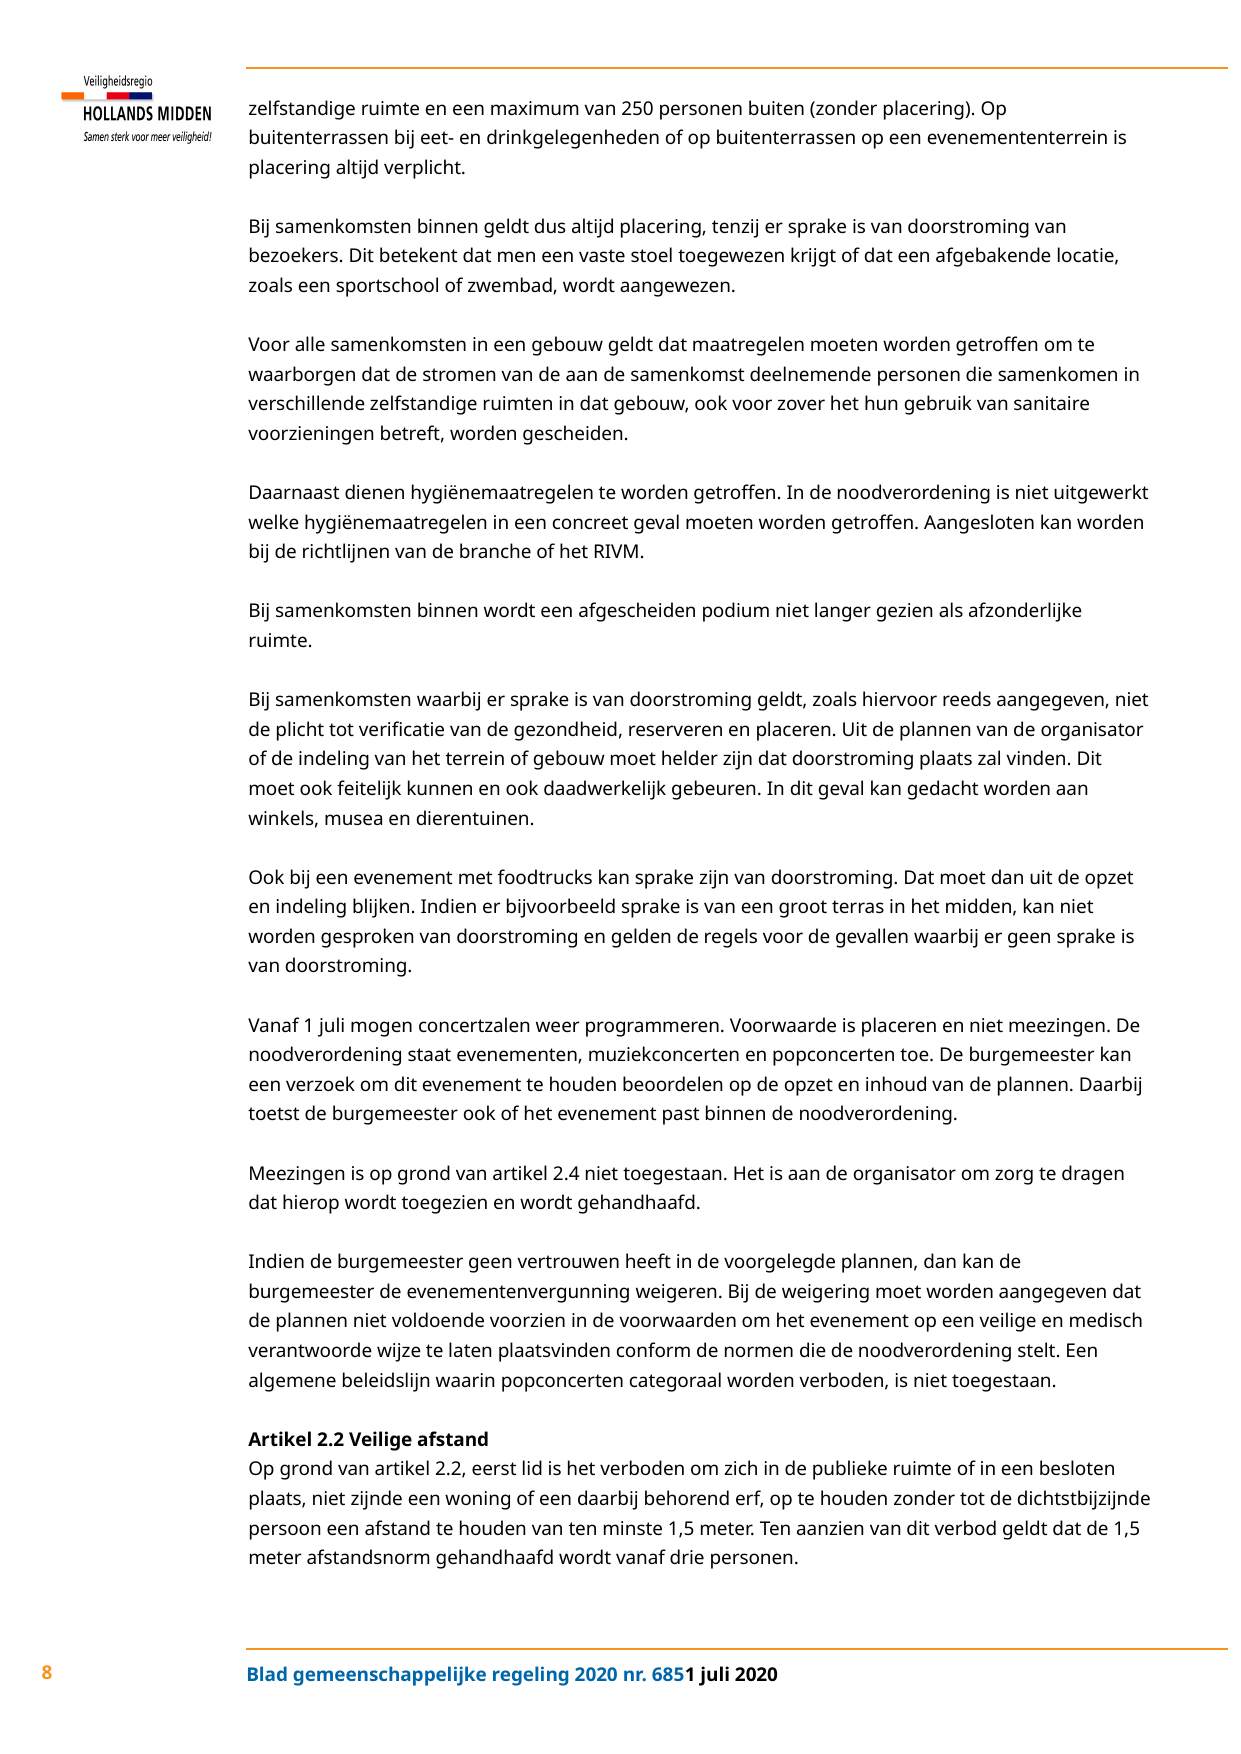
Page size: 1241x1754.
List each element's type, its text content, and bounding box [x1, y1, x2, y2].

text Artikel 2.2 Veilige afstand [248, 1426, 1152, 1452]
text Vanaf 1 juli mogen concertzalen weer programmeren. Voorwaarde is placeren en niet meezingen. De noodverordening staat evenementen, muziekconcerten en popconcerten toe. De burgemeester kan een verzoek om dit evenement te houden beoordelen op de opzet en inhoud van de plannen. Daarbij toetst de burgemeester ook of het evenement past binnen de noodverordening. [248, 1012, 1152, 1126]
text Meezingen is op grond van artikel 2.4 niet toegestaan. Het is aan de organisator om zorg te dragen dat hierop wordt toegezien en wordt gehandhaafd. [248, 1160, 1152, 1215]
text Indien de burgemeester geen vertrouwen heeft in de voorgelegde plannen, dan kan de burgemeester de evenementenvergunning weigeren. Bij de weigering moet worden aangegeven dat de plannen niet voldoende voorzien in de voorwaarden om het evenement op een veilige en medisch verantwoorde wijze te laten plaatsvinden conform de normen die de noodverordening stelt. Een algemene beleidslijn waarin popconcerten categoraal worden verboden, is niet toegestaan. [248, 1248, 1152, 1393]
text Daarnaast dienen hygiënemaatregelen te worden getroffen. In de noodverordening is niet uitgewerkt welke hygiënemaatregelen in een concreet geval moeten worden getroffen. Aangesloten kan worden bij de richtlijnen van de branche of het RIVM. [248, 479, 1152, 564]
text Op grond van artikel 2.2, eerst lid is het verboden om zich in de publieke ruimte of in een besloten plaats, niet zijnde een woning of een daarbij behorend erf, op te houden zonder tot de dichtstbijzijnde persoon een afstand te houden van ten minste 1,5 meter. Ten aanzien van dit verbod geldt dat de 1,5 meter afstandsnorm gehandhaafd wordt vanaf drie personen. [248, 1456, 1152, 1570]
text Bij samenkomsten binnen geldt dus altijd placering, tenzij er sprake is van doorstroming van bezoekers. Dit betekent dat men een vaste stoel toegewezen krijgt of dat een afgebakende locatie, zoals een sportschool of zwembad, wordt aangewezen. [248, 213, 1152, 298]
text zelfstandige ruimte en een maximum van 250 personen buiten (zonder placering). Op buitenterrassen bij eet- en drinkgelegenheden of op buitenterrassen op een evenemententerrein is placering altijd verplicht. [248, 95, 1152, 180]
text Bij samenkomsten binnen wordt een afgescheiden podium niet langer gezien als afzonderlijke ruimte. [248, 598, 1152, 653]
text Voor alle samenkomsten in een gebouw geldt dat maatregelen moeten worden getroffen om te waarborgen dat de stromen van de aan de samenkomst deelnemende personen die samenkomen in verschillende zelfstandige ruimten in dat gebouw, ook voor zover het hun gebruik van sanitaire voorzieningen betreft, worden gescheiden. [248, 331, 1152, 446]
text Ook bij een evenement met foodtrucks kan sprake zijn van doorstroming. Dat moet dan uit de opzet en indeling blijken. Indien er bijvoorbeeld sprake is van een groot terras in het midden, kan niet worden gesproken van doorstroming en gelden de regels voor de gevallen waarbij er geen sprake is van doorstroming. [248, 864, 1152, 978]
picture [41, 47, 231, 172]
text Bij samenkomsten waarbij er sprake is van doorstroming geldt, zoals hiervoor reeds aangegeven, niet de plicht tot verificatie van de gezondheid, reserveren en placeren. Uit de plannen van de organisator of de indeling van het terrein of gebouw moet helder zijn dat doorstroming plaats zal vinden. Dit moet ook feitelijk kunnen en ook daadwerkelijk gebeuren. In dit geval kan gedacht worden aan winkels, musea en dierentuinen. [248, 686, 1152, 831]
